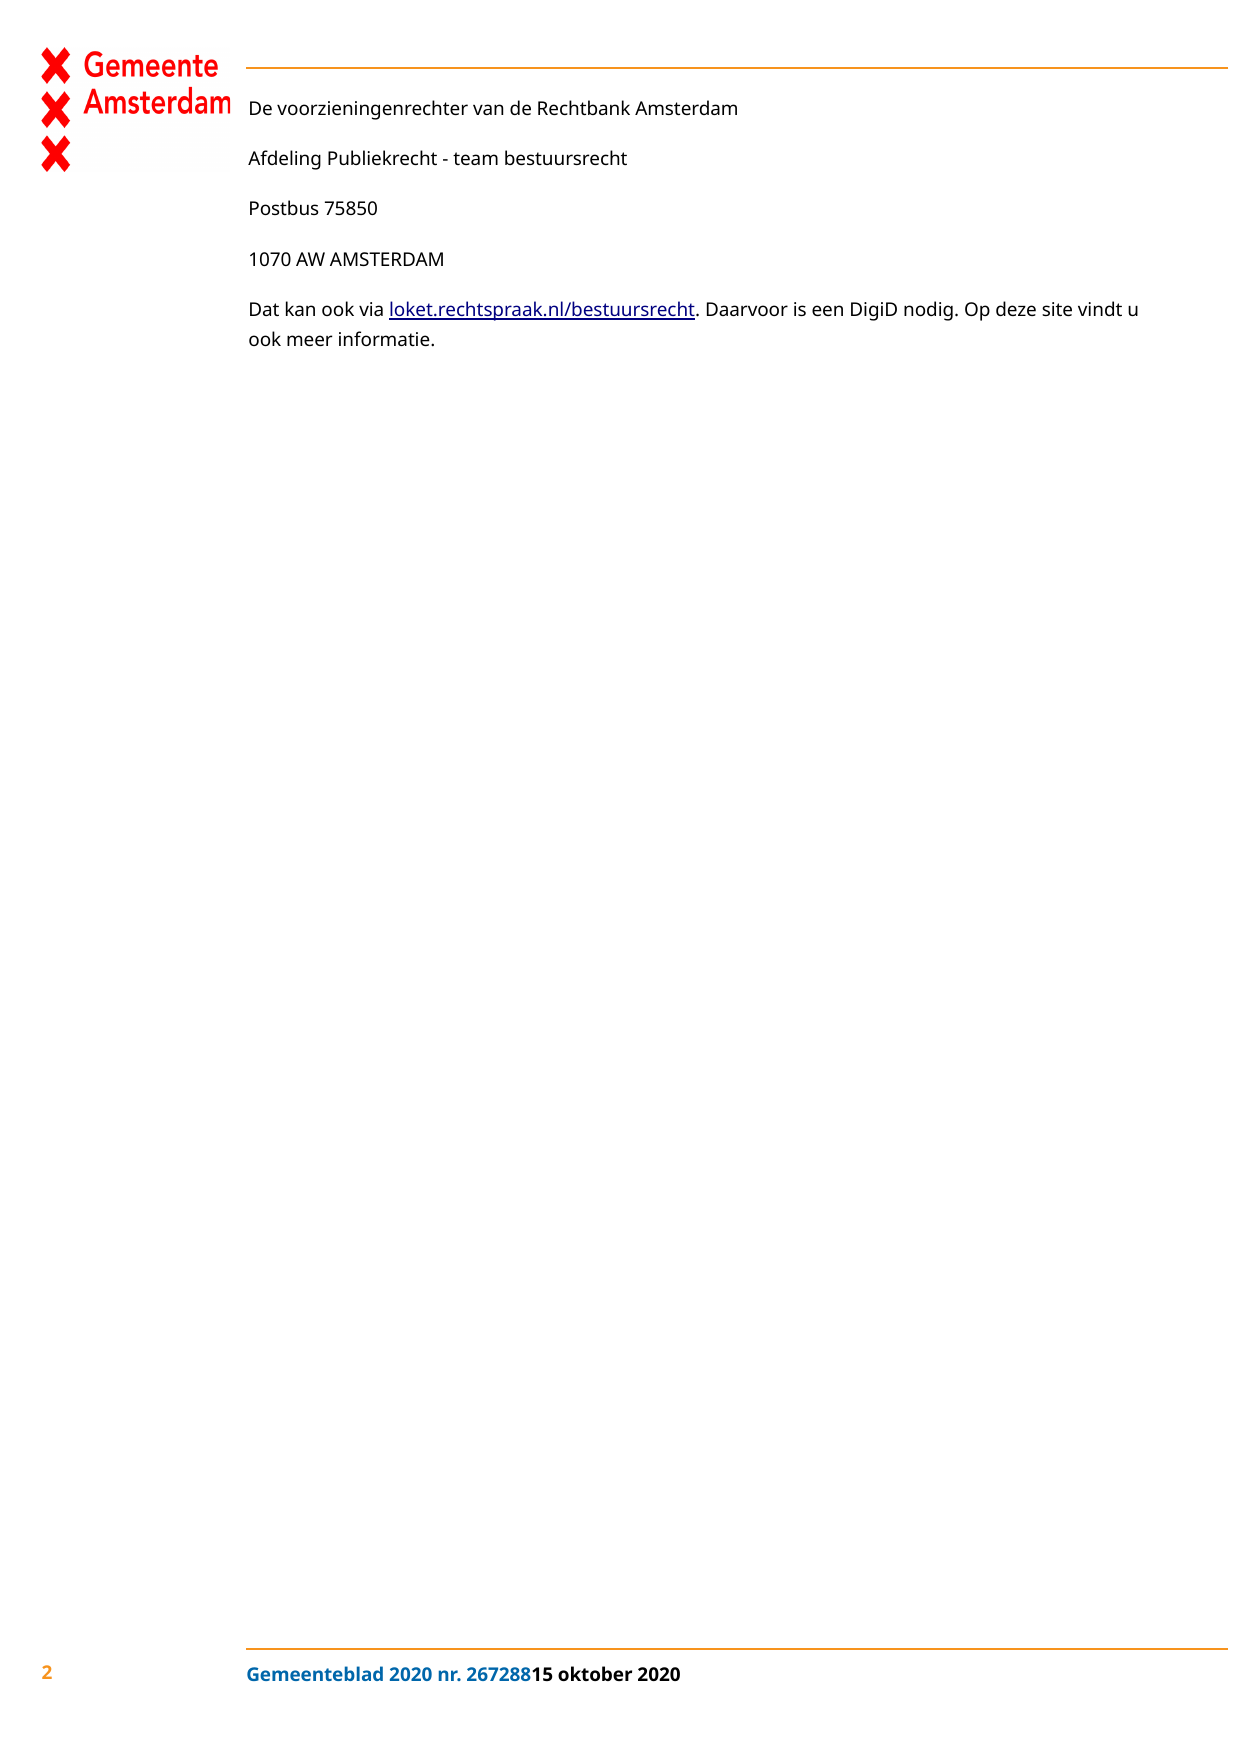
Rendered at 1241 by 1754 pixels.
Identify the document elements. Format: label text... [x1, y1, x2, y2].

text Postbus 75850 [248, 196, 1152, 221]
text De voorzieningenrechter van de Rechtbank Amsterdam [248, 95, 1152, 121]
text Afdeling Publiekrecht - team bestuursrecht [248, 145, 1152, 171]
text 1070 AW AMSTERDAM [248, 246, 1152, 272]
text Dat kan ook via loket.rechtspraak.nl/bestuursrecht. Daarvoor is een DigiD nodig. Op deze site vindt u ook meer informatie. [248, 296, 1152, 352]
picture [41, 47, 231, 172]
